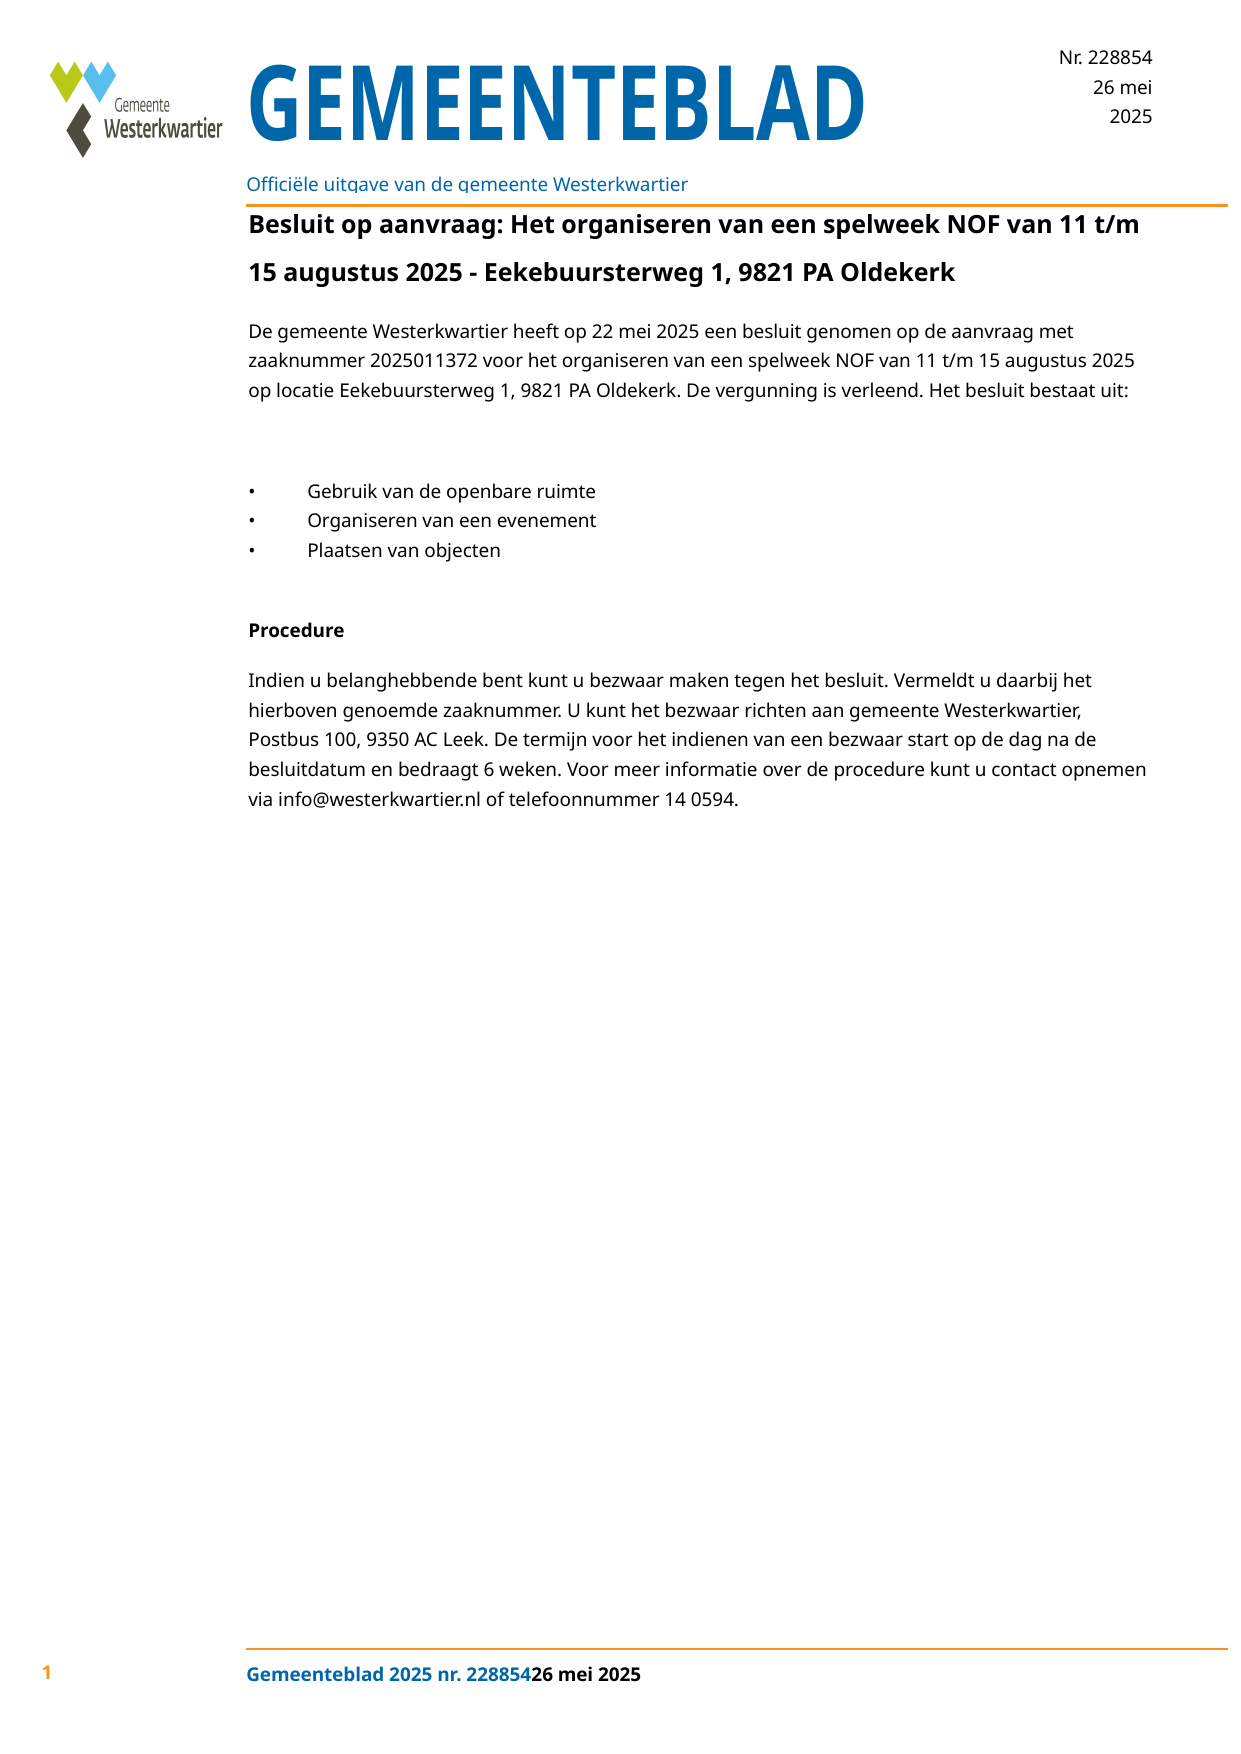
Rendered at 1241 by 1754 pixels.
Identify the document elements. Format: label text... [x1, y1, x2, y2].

list Gebruik van de openbare ruimte [248, 478, 1152, 504]
text Procedure [248, 617, 1152, 643]
picture [41, 47, 231, 172]
list Plaatsen van objecten [248, 537, 1152, 563]
list Organiseren van een evenement [248, 507, 1152, 533]
text Indien u belanghebbende bent kunt u bezwaar maken tegen het besluit. Vermeldt u daarbij het hierboven genoemde zaaknummer. U kunt het bezwaar richten aan gemeente Westerkwartier, Postbus 100, 9350 AC Leek. De termijn voor het indienen van een bezwaar start op de dag na de besluitdatum en bedraagt 6 weken. Voor meer informatie over de procedure kunt u contact opnemen via info@westerkwartier.nl of telefoonnummer 14 0594. [248, 667, 1152, 812]
text Besluit op aanvraag: Het organiseren van een spelweek NOF van 11 t/m 15 augustus 2025 - Eekebuursterweg 1, 9821 PA Oldekerk [248, 207, 1152, 288]
text De gemeente Westerkwartier heeft op 22 mei 2025 een besluit genomen op de aanvraag met zaaknummer 2025011372 voor het organiseren van een spelweek NOF van 11 t/m 15 augustus 2025 op locatie Eekebuursterweg 1, 9821 PA Oldekerk. De vergunning is verleend. Het besluit bestaat uit: [248, 318, 1152, 403]
